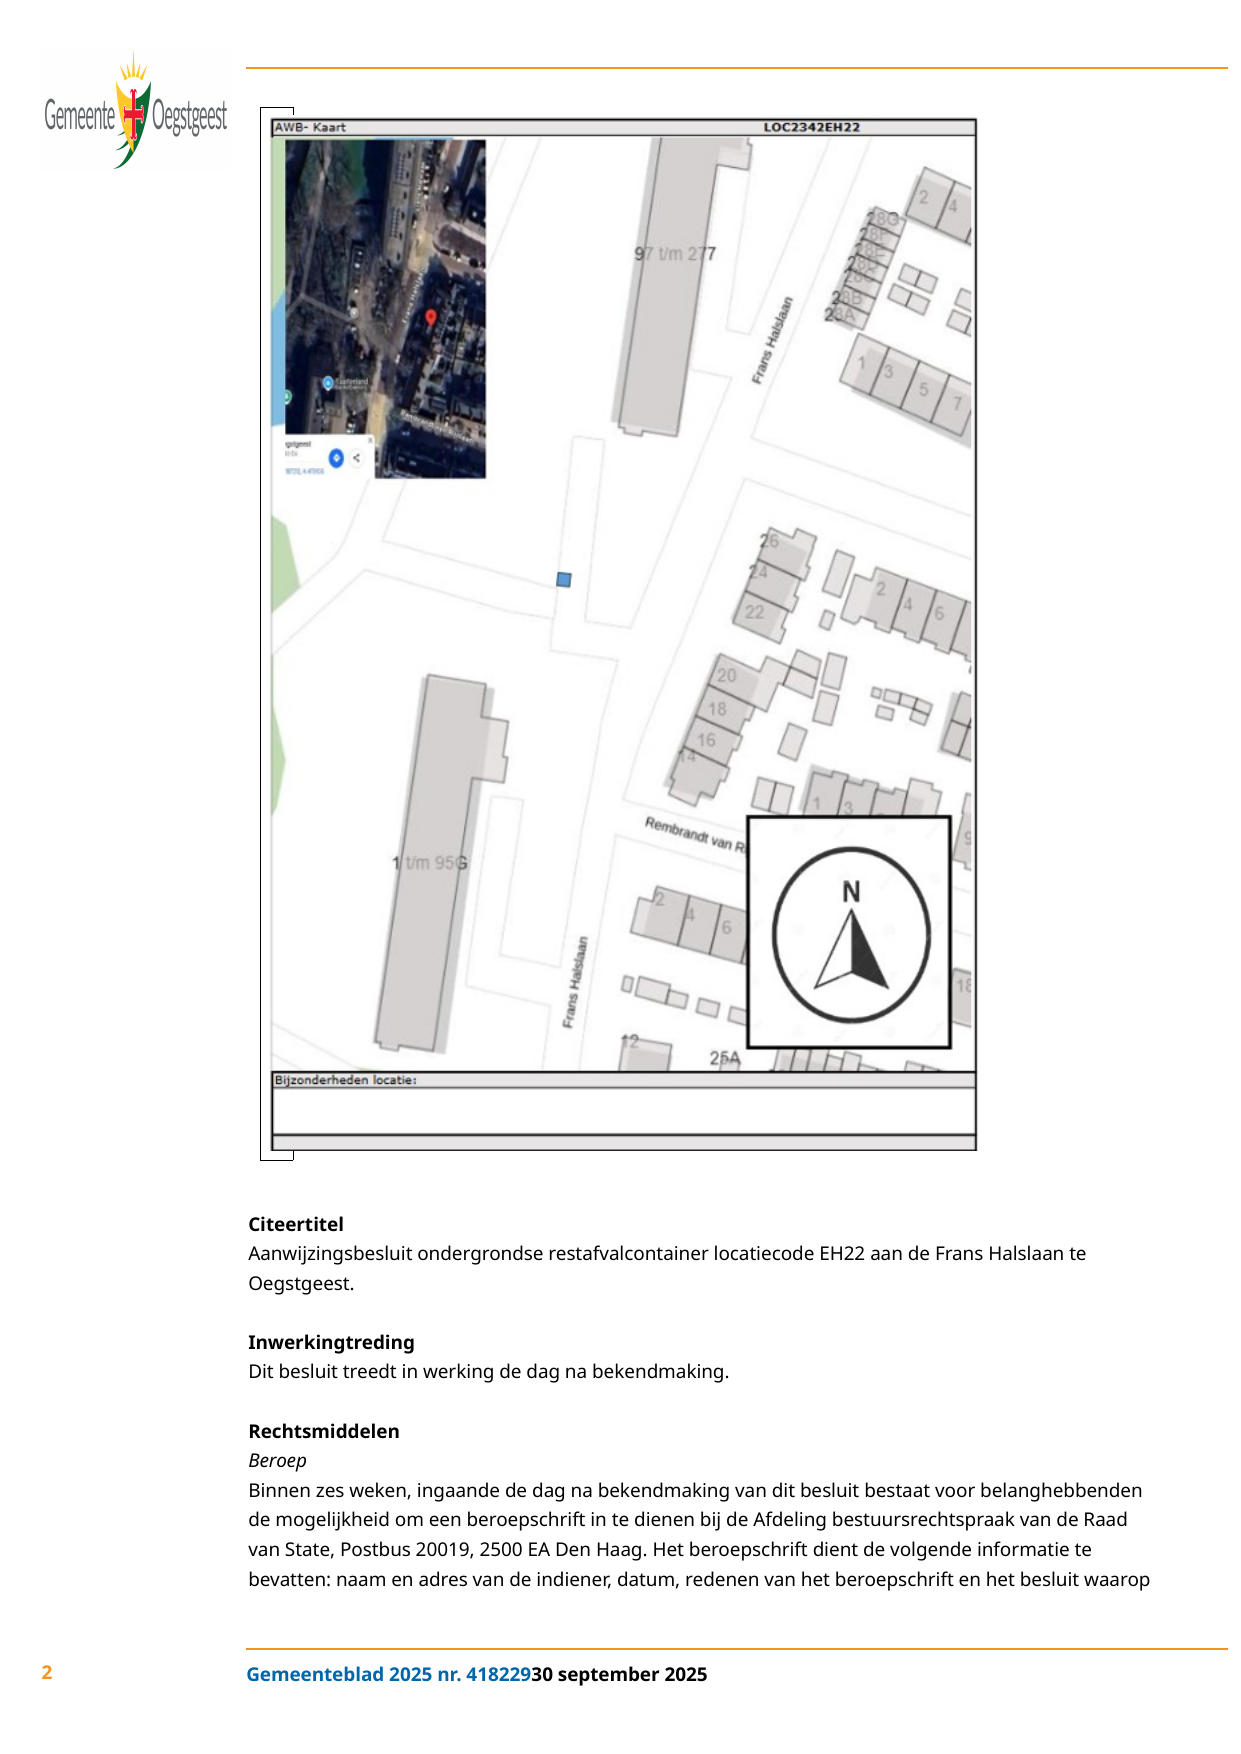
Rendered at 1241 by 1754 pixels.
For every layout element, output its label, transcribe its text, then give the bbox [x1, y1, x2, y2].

text Citeertitel [248, 1211, 1152, 1236]
text Inwerkingtreding [248, 1329, 1152, 1355]
picture [41, 47, 231, 172]
text Binnen zes weken, ingaande de dag na bekendmaking van dit besluit bestaat voor belanghebbenden de mogelijkheid om een beroepschrift in te dienen bij de Afdeling bestuursrechtspraak van de Raad van State, Postbus 20019, 2500 EA Den Haag. Het beroepschrift dient de volgende informatie te bevatten: naam en adres van de indiener, datum, redenen van het beroepschrift en het besluit waarop [248, 1477, 1152, 1591]
text Beroep [248, 1447, 1152, 1473]
text Aanwijzingsbesluit ondergrondse restafvalcontainer locatiecode EH22 aan de Frans Halslaan te Oegstgeest. [248, 1240, 1152, 1296]
text Rechtsmiddelen [248, 1418, 1152, 1443]
text Dit besluit treedt in werking de dag na bekendmaking. [248, 1359, 1152, 1384]
picture [268, 115, 978, 1151]
